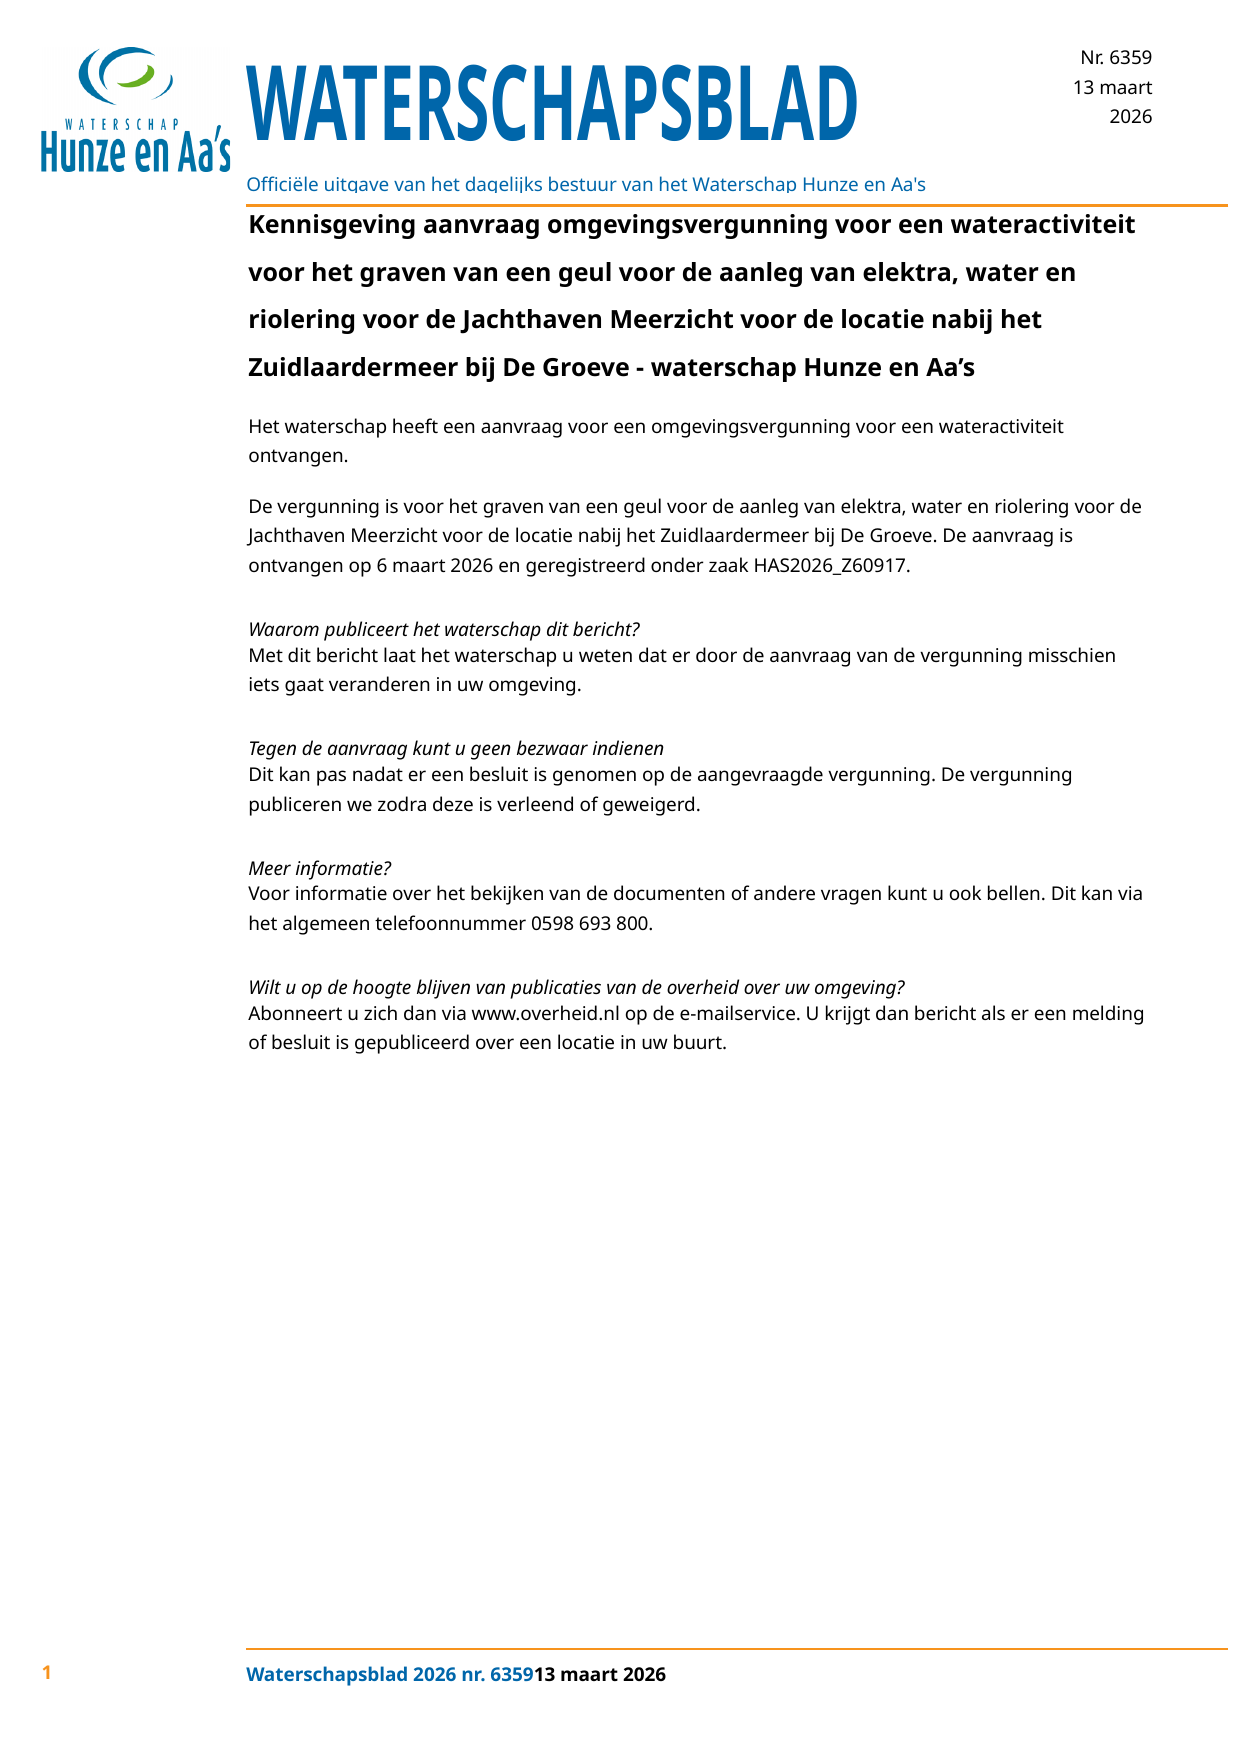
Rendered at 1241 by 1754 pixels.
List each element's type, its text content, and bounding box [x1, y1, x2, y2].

picture [183, 163, 191, 172]
text Met dit bericht laat het waterschap u weten dat er door de aanvraag van de vergunning misschien iets gaat veranderen in uw omgeving. [248, 642, 1152, 697]
text Abonneert u zich dan via www.overheid.nl op de e-mailservice. U krijgt dan bericht als er een melding of besluit is gepubliceerd over een locatie in uw buurt. [248, 1000, 1152, 1055]
text Kennisgeving aanvraag omgevingsvergunning voor een wateractiviteit voor het graven van een geul voor de aanleg van elektra, water en riolering voor de Jachthaven Meerzicht voor de locatie nabij het Zuidlaardermeer bij De Groeve - waterschap Hunze en Aa’s [248, 207, 1152, 384]
text Waarom publiceert het waterschap dit bericht? [248, 616, 1152, 642]
text Het waterschap heeft een aanvraag voor een omgevingsvergunning voor een wateractiviteit ontvangen. [248, 413, 1152, 468]
picture [226, 145, 231, 156]
picture [47, 154, 51, 172]
text Voor informatie over het bekijken van de documenten of andere vragen kunt u ook bellen. Dit kan via het algemeen telefoonnummer 0598 693 800. [248, 881, 1152, 936]
text Tegen de aanvraag kunt u geen bezwaar indienen [248, 736, 1152, 761]
picture [41, 47, 231, 172]
text De vergunning is voor het graven van een geul voor de aanleg van elektra, water en riolering voor de Jachthaven Meerzicht voor de locatie nabij het Zuidlaardermeer bij De Groeve. De aanvraag is ontvangen op 6 maart 2026 en geregistreerd onder zaak HAS2026_Z60917. [248, 493, 1152, 578]
text Meer informatie? [248, 855, 1152, 881]
text Dit kan pas nadat er een besluit is genomen op de aangevraagde vergunning. De vergunning publiceren we zodra deze is verleend of geweigerd. [248, 761, 1152, 817]
text Wilt u op de hoogte blijven van publicaties van de overheid over uw omgeving? [248, 974, 1152, 1000]
